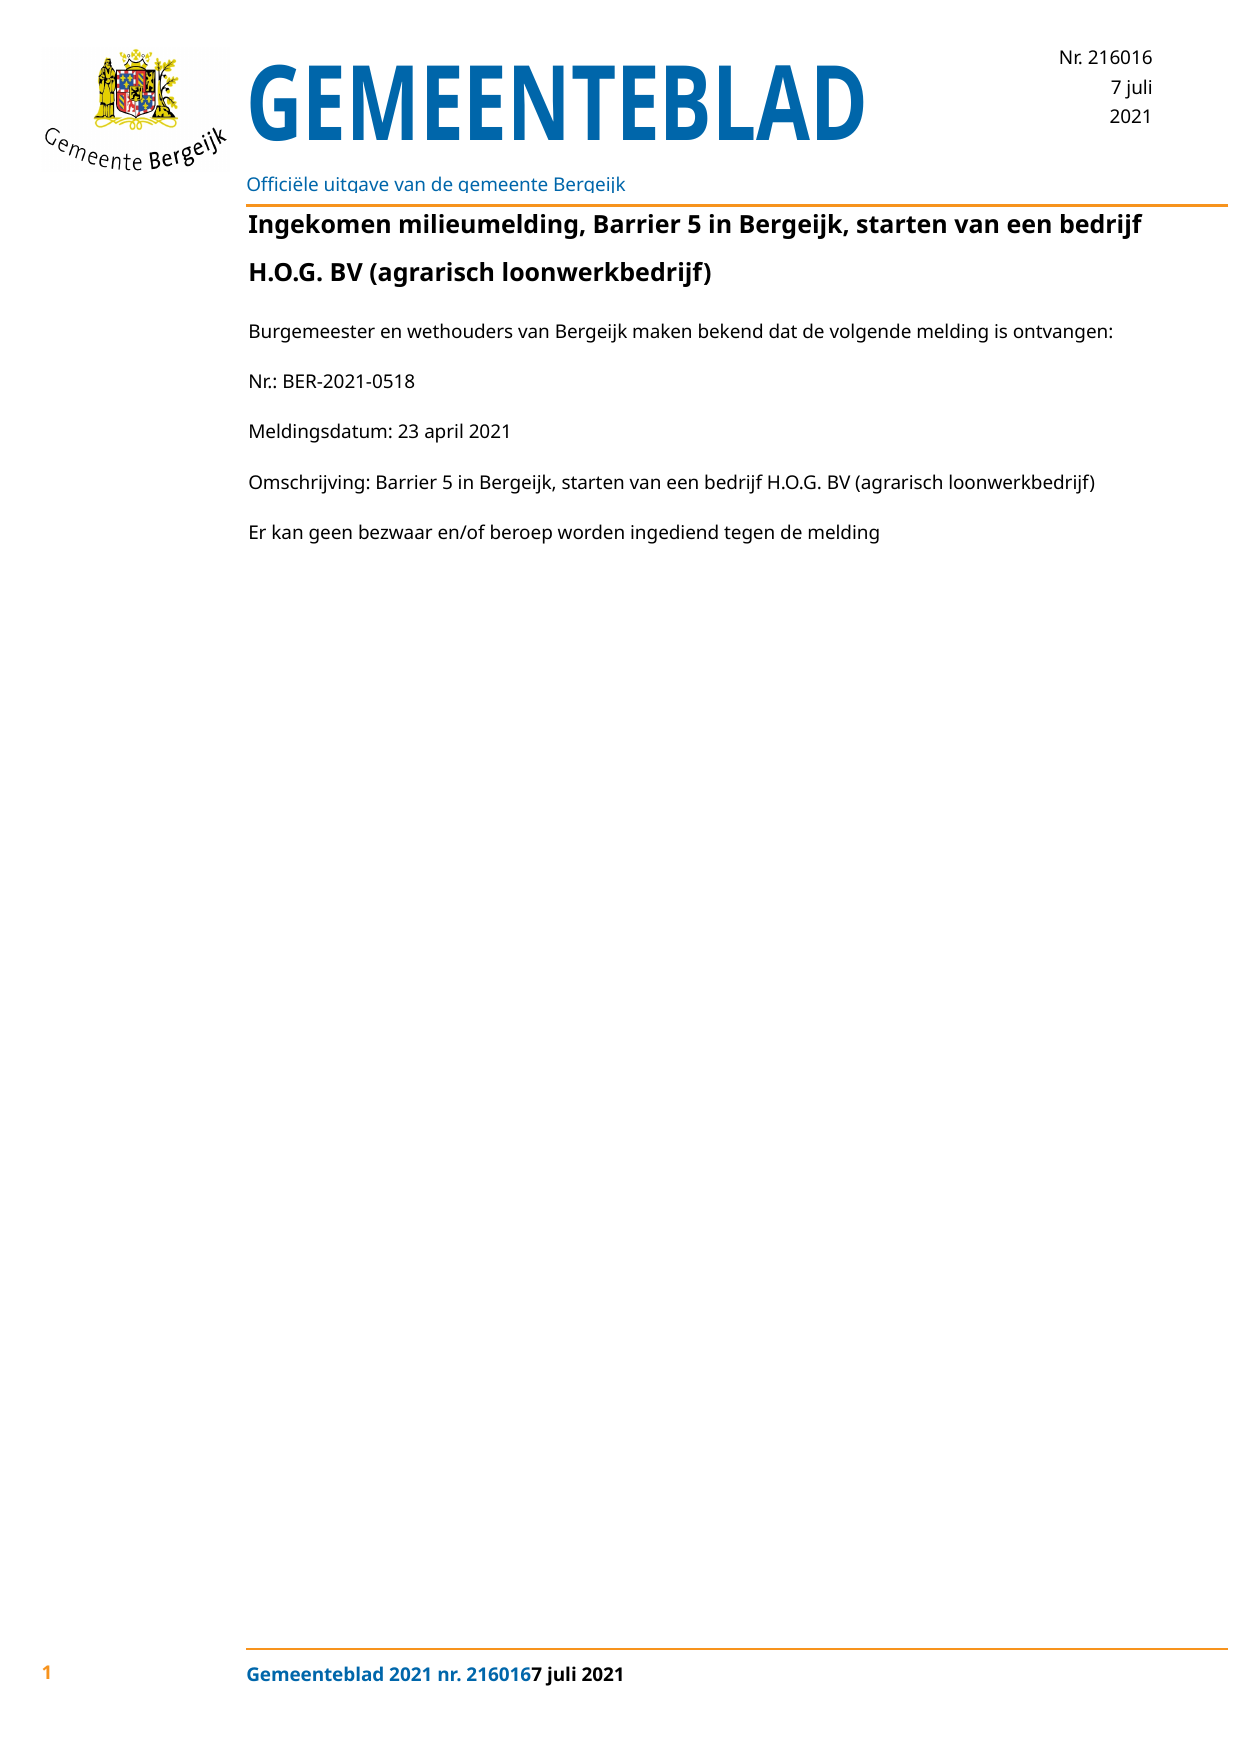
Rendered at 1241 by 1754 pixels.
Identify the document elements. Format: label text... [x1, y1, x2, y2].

text Omschrijving: Barrier 5 in Bergeijk, starten van een bedrijf H.O.G. BV (agrarisch loonwerkbedrijf) [248, 469, 1152, 495]
text Er kan geen bezwaar en/of beroep worden ingediend tegen de melding [248, 519, 1152, 545]
text Burgemeester en wethouders van Bergeijk maken bekend dat de volgende melding is ontvangen: [248, 318, 1152, 344]
text Ingekomen milieumelding, Barrier 5 in Bergeijk, starten van een bedrijf H.O.G. BV (agrarisch loonwerkbedrijf) [248, 207, 1152, 288]
picture [41, 47, 231, 172]
text Nr.: BER-2021-0518 [248, 368, 1152, 394]
text Meldingsdatum: 23 april 2021 [248, 419, 1152, 444]
